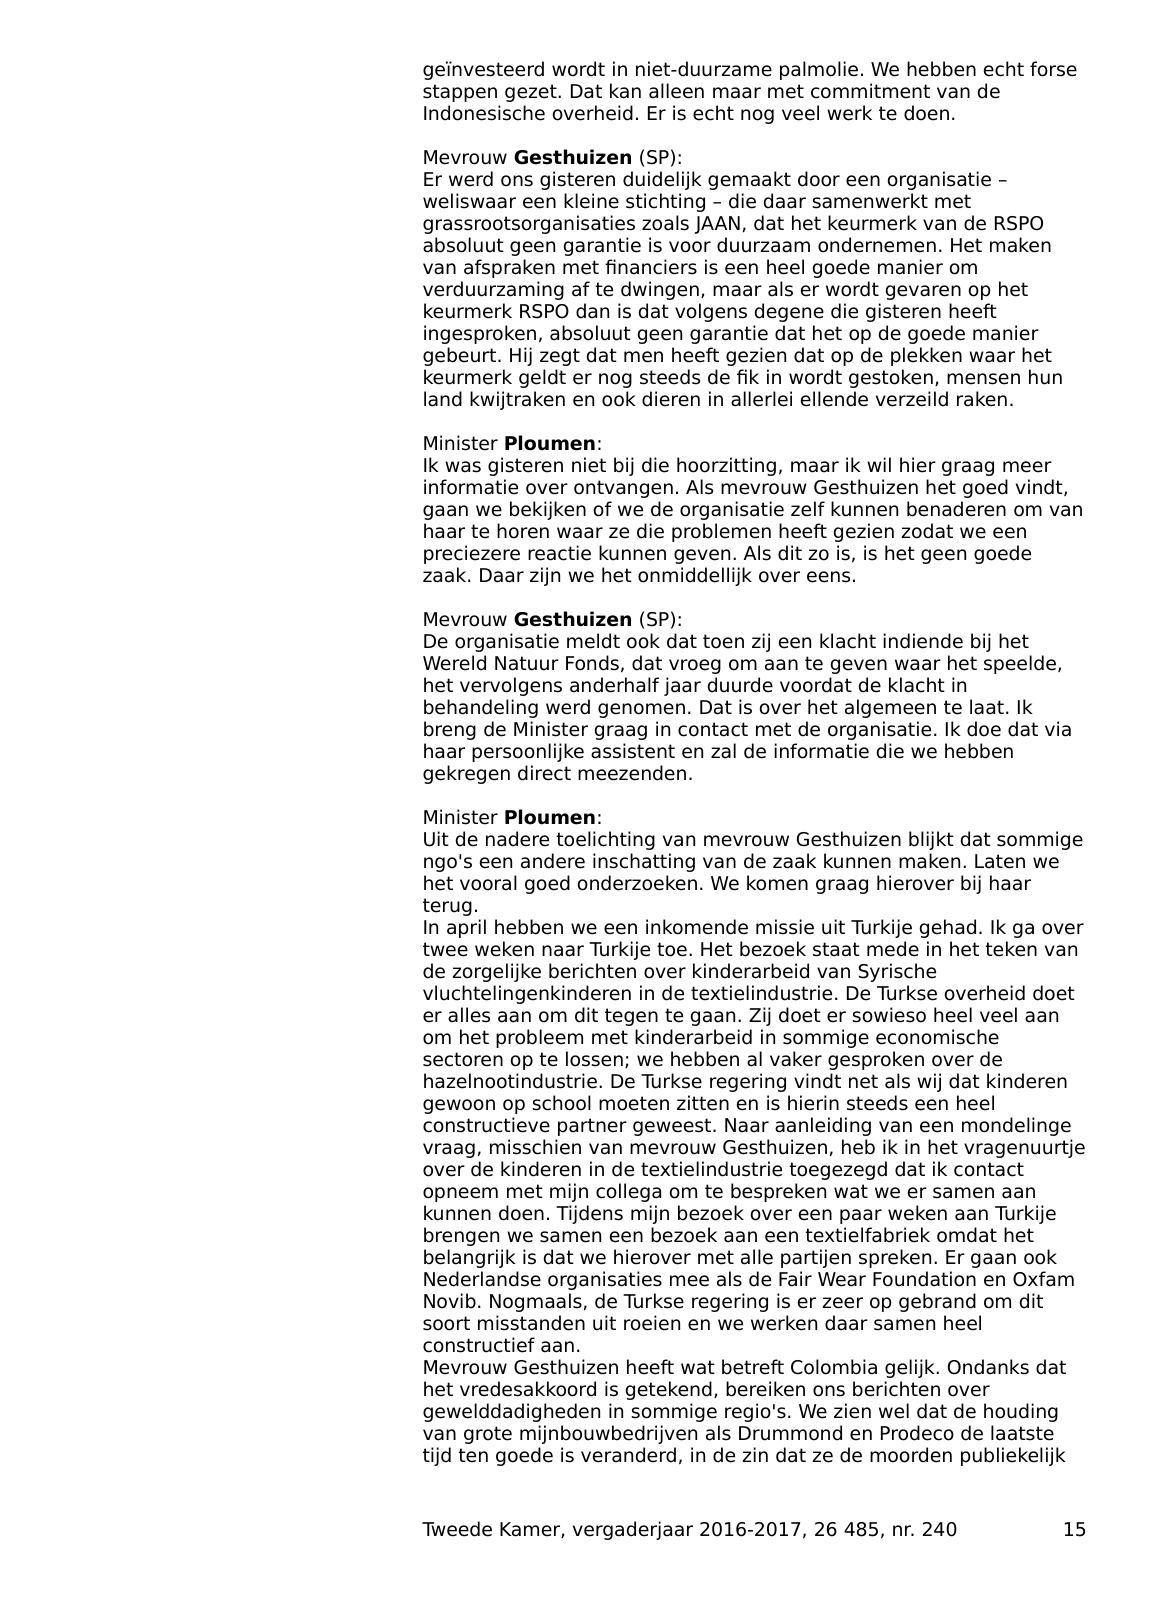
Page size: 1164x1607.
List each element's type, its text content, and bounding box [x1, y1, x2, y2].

text Minister Ploumen: [422, 807, 1087, 829]
text Mevrouw Gesthuizen (SP): [422, 609, 1087, 631]
text geïnvesteerd wordt in niet-duurzame palmolie. We hebben echt forse stappen gezet. Dat kan alleen maar met commitment van de Indonesische overheid. Er is echt nog veel werk te doen. [422, 59, 1087, 125]
text Mevrouw Gesthuizen heeft wat betreft Colombia gelijk. Ondanks dat het vredesakkoord is getekend, bereiken ons berichten over gewelddadigheden in sommige regio's. We zien wel dat de houding van grote mijnbouwbedrijven als Drummond en Prodeco de laatste tijd ten goede is veranderd, in de zin dat ze de moorden publiekelijk [422, 1357, 1087, 1467]
text Ik was gisteren niet bij die hoorzitting, maar ik wil hier graag meer informatie over ontvangen. Als mevrouw Gesthuizen het goed vindt, gaan we bekijken of we de organisatie zelf kunnen benaderen om van haar te horen waar ze die problemen heeft gezien zodat we een preciezere reactie kunnen geven. Als dit zo is, is het geen goede zaak. Daar zijn we het onmiddellijk over eens. [422, 455, 1087, 587]
text Uit de nadere toelichting van mevrouw Gesthuizen blijkt dat sommige ngo's een andere inschatting van de zaak kunnen maken. Laten we het vooral goed onderzoeken. We komen graag hierover bij haar terug. [422, 829, 1087, 917]
text Er werd ons gisteren duidelijk gemaakt door een organisatie – weliswaar een kleine stichting – die daar samenwerkt met grassrootsorganisaties zoals JAAN, dat het keurmerk van de RSPO absoluut geen garantie is voor duurzaam ondernemen. Het maken van afspraken met financiers is een heel goede manier om verduurzaming af te dwingen, maar als er wordt gevaren op het keurmerk RSPO dan is dat volgens degene die gisteren heeft ingesproken, absoluut geen garantie dat het op de goede manier gebeurt. Hij zegt dat men heeft gezien dat op de plekken waar het keurmerk geldt er nog steeds de fik in wordt gestoken, mensen hun land kwijtraken en ook dieren in allerlei ellende verzeild raken. [422, 169, 1087, 411]
text Mevrouw Gesthuizen (SP): [422, 147, 1087, 169]
text Minister Ploumen: [422, 433, 1087, 455]
text De organisatie meldt ook dat toen zij een klacht indiende bij het Wereld Natuur Fonds, dat vroeg om aan te geven waar het speelde, het vervolgens anderhalf jaar duurde voordat de klacht in behandeling werd genomen. Dat is over het algemeen te laat. Ik breng de Minister graag in contact met de organisatie. Ik doe dat via haar persoonlijke assistent en zal de informatie die we hebben gekregen direct meezenden. [422, 631, 1087, 785]
text In april hebben we een inkomende missie uit Turkije gehad. Ik ga over twee weken naar Turkije toe. Het bezoek staat mede in het teken van de zorgelijke berichten over kinderarbeid van Syrische vluchtelingenkinderen in de textielindustrie. De Turkse overheid doet er alles aan om dit tegen te gaan. Zij doet er sowieso heel veel aan om het probleem met kinderarbeid in sommige economische sectoren op te lossen; we hebben al vaker gesproken over de hazelnootindustrie. De Turkse regering vindt net als wij dat kinderen gewoon op school moeten zitten en is hierin steeds een heel constructieve partner geweest. Naar aanleiding van een mondelinge vraag, misschien van mevrouw Gesthuizen, heb ik in het vragenuurtje over de kinderen in de textielindustrie toegezegd dat ik contact opneem met mijn collega om te bespreken wat we er samen aan kunnen doen. Tijdens mijn bezoek over een paar weken aan Turkije brengen we samen een bezoek aan een textielfabriek omdat het belangrijk is dat we hierover met alle partijen spreken. Er gaan ook Nederlandse organisaties mee als de Fair Wear Foundation en Oxfam Novib. Nogmaals, de Turkse regering is er zeer op gebrand om dit soort misstanden uit roeien en we werken daar samen heel constructief aan. [422, 917, 1087, 1357]
